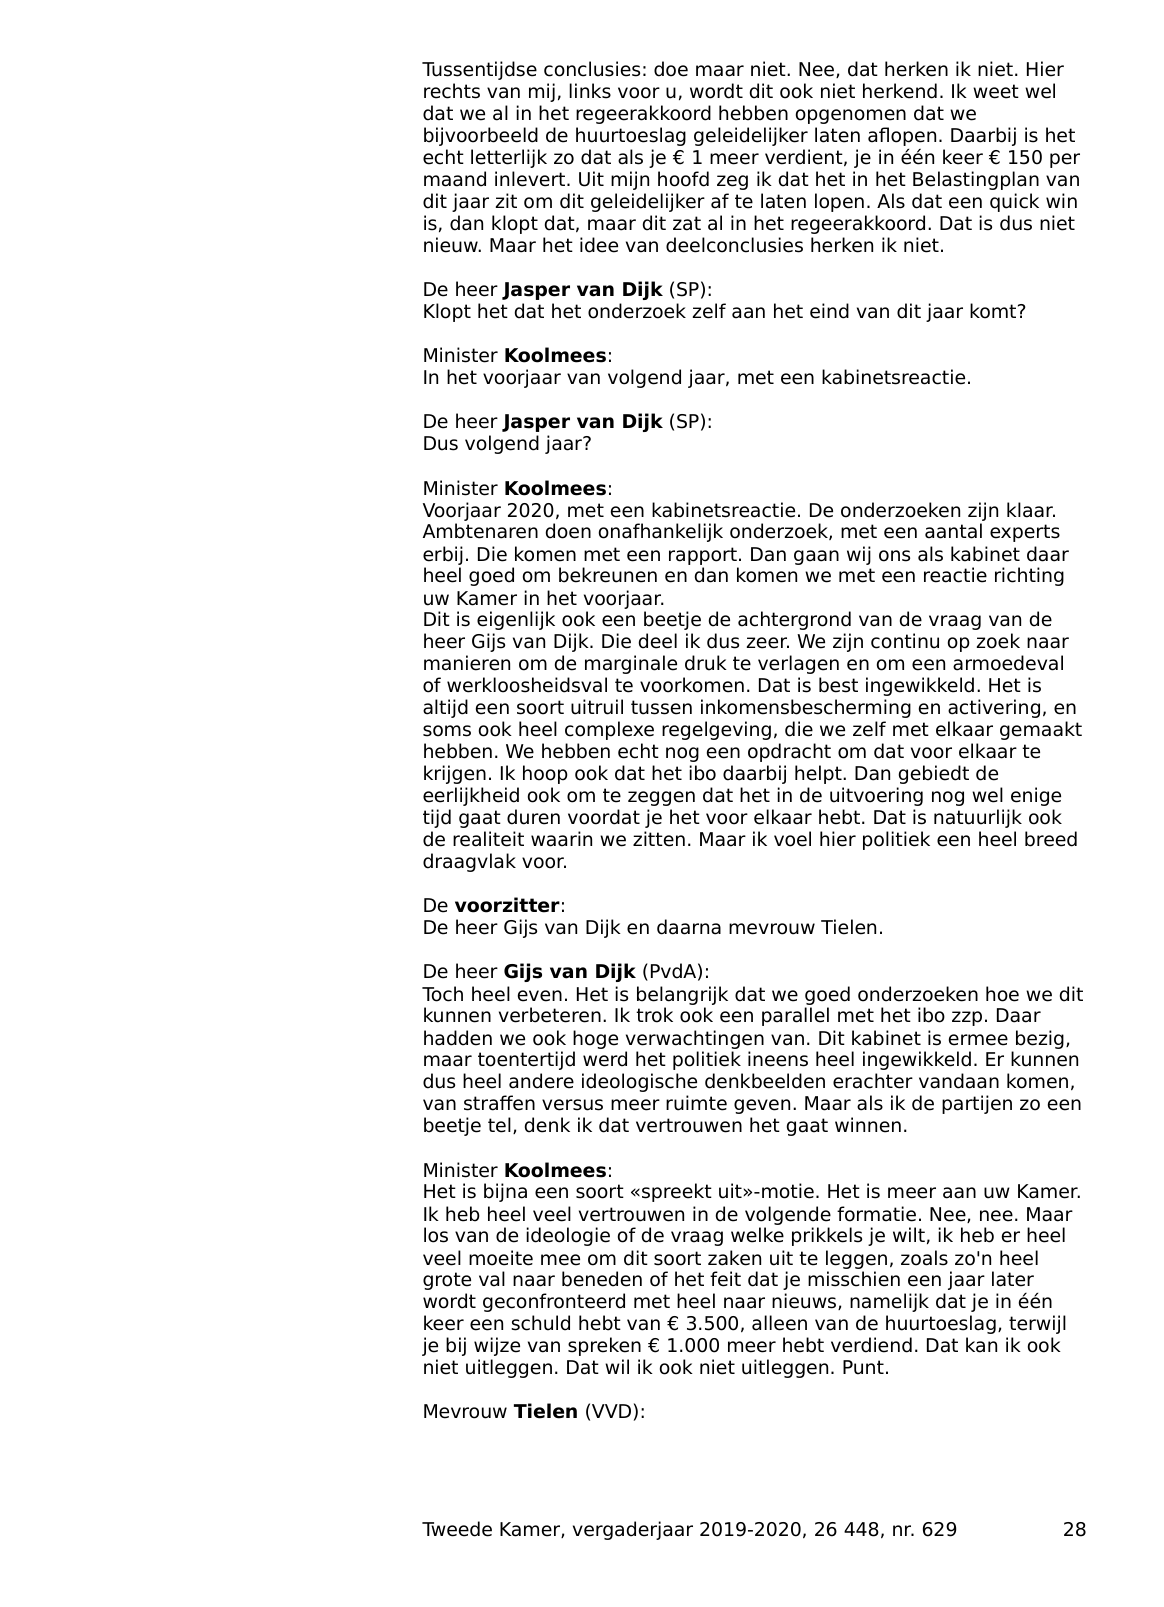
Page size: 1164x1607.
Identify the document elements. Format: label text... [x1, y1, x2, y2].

text Dus volgend jaar? [422, 433, 1087, 455]
text De heer Gijs van Dijk (PvdA): [422, 961, 1087, 983]
text De heer Gijs van Dijk en daarna mevrouw Tielen. [422, 917, 1087, 939]
text Mevrouw Tielen (VVD): [422, 1401, 1087, 1423]
text Minister Koolmees: [422, 1159, 1087, 1181]
text In het voorjaar van volgend jaar, met een kabinetsreactie. [422, 367, 1087, 389]
text Minister Koolmees: [422, 345, 1087, 367]
text De heer Jasper van Dijk (SP): [422, 411, 1087, 433]
text Toch heel even. Het is belangrijk dat we goed onderzoeken hoe we dit kunnen verbeteren. Ik trok ook een parallel met het ibo zzp. Daar hadden we ook hoge verwachtingen van. Dit kabinet is ermee bezig, maar toentertijd werd het politiek ineens heel ingewikkeld. Er kunnen dus heel andere ideologische denkbeelden erachter vandaan komen, van straffen versus meer ruimte geven. Maar als ik de partijen zo een beetje tel, denk ik dat vertrouwen het gaat winnen. [422, 983, 1087, 1137]
text De heer Jasper van Dijk (SP): [422, 279, 1087, 301]
text Tussentijdse conclusies: doe maar niet. Nee, dat herken ik niet. Hier rechts van mij, links voor u, wordt dit ook niet herkend. Ik weet wel dat we al in het regeerakkoord hebben opgenomen dat we bijvoorbeeld de huurtoeslag geleidelijker laten aflopen. Daarbij is het echt letterlijk zo dat als je € 1 meer verdient, je in één keer € 150 per maand inlevert. Uit mijn hoofd zeg ik dat het in het Belastingplan van dit jaar zit om dit geleidelijker af te laten lopen. Als dat een quick win is, dan klopt dat, maar dit zat al in het regeerakkoord. Dat is dus niet nieuw. Maar het idee van deelconclusies herken ik niet. [422, 59, 1087, 257]
text Het is bijna een soort «spreekt uit»-motie. Het is meer aan uw Kamer. Ik heb heel veel vertrouwen in de volgende formatie. Nee, nee. Maar los van de ideologie of de vraag welke prikkels je wilt, ik heb er heel veel moeite mee om dit soort zaken uit te leggen, zoals zo'n heel grote val naar beneden of het feit dat je misschien een jaar later wordt geconfronteerd met heel naar nieuws, namelijk dat je in één keer een schuld hebt van € 3.500, alleen van de huurtoeslag, terwijl je bij wijze van spreken € 1.000 meer hebt verdiend. Dat kan ik ook niet uitleggen. Dat wil ik ook niet uitleggen. Punt. [422, 1181, 1087, 1379]
text Klopt het dat het onderzoek zelf aan het eind van dit jaar komt? [422, 301, 1087, 323]
text De voorzitter: [422, 895, 1087, 917]
text Dit is eigenlijk ook een beetje de achtergrond van de vraag van de heer Gijs van Dijk. Die deel ik dus zeer. We zijn continu op zoek naar manieren om de marginale druk te verlagen en om een armoedeval of werkloosheidsval te voorkomen. Dat is best ingewikkeld. Het is altijd een soort uitruil tussen inkomensbescherming en activering, en soms ook heel complexe regelgeving, die we zelf met elkaar gemaakt hebben. We hebben echt nog een opdracht om dat voor elkaar te krijgen. Ik hoop ook dat het ibo daarbij helpt. Dan gebiedt de eerlijkheid ook om te zeggen dat het in de uitvoering nog wel enige tijd gaat duren voordat je het voor elkaar hebt. Dat is natuurlijk ook de realiteit waarin we zitten. Maar ik voel hier politiek een heel breed draagvlak voor. [422, 609, 1087, 873]
text Voorjaar 2020, met een kabinetsreactie. De onderzoeken zijn klaar. Ambtenaren doen onafhankelijk onderzoek, met een aantal experts erbij. Die komen met een rapport. Dan gaan wij ons als kabinet daar heel goed om bekreunen en dan komen we met een reactie richting uw Kamer in het voorjaar. [422, 499, 1087, 609]
text Minister Koolmees: [422, 477, 1087, 499]
